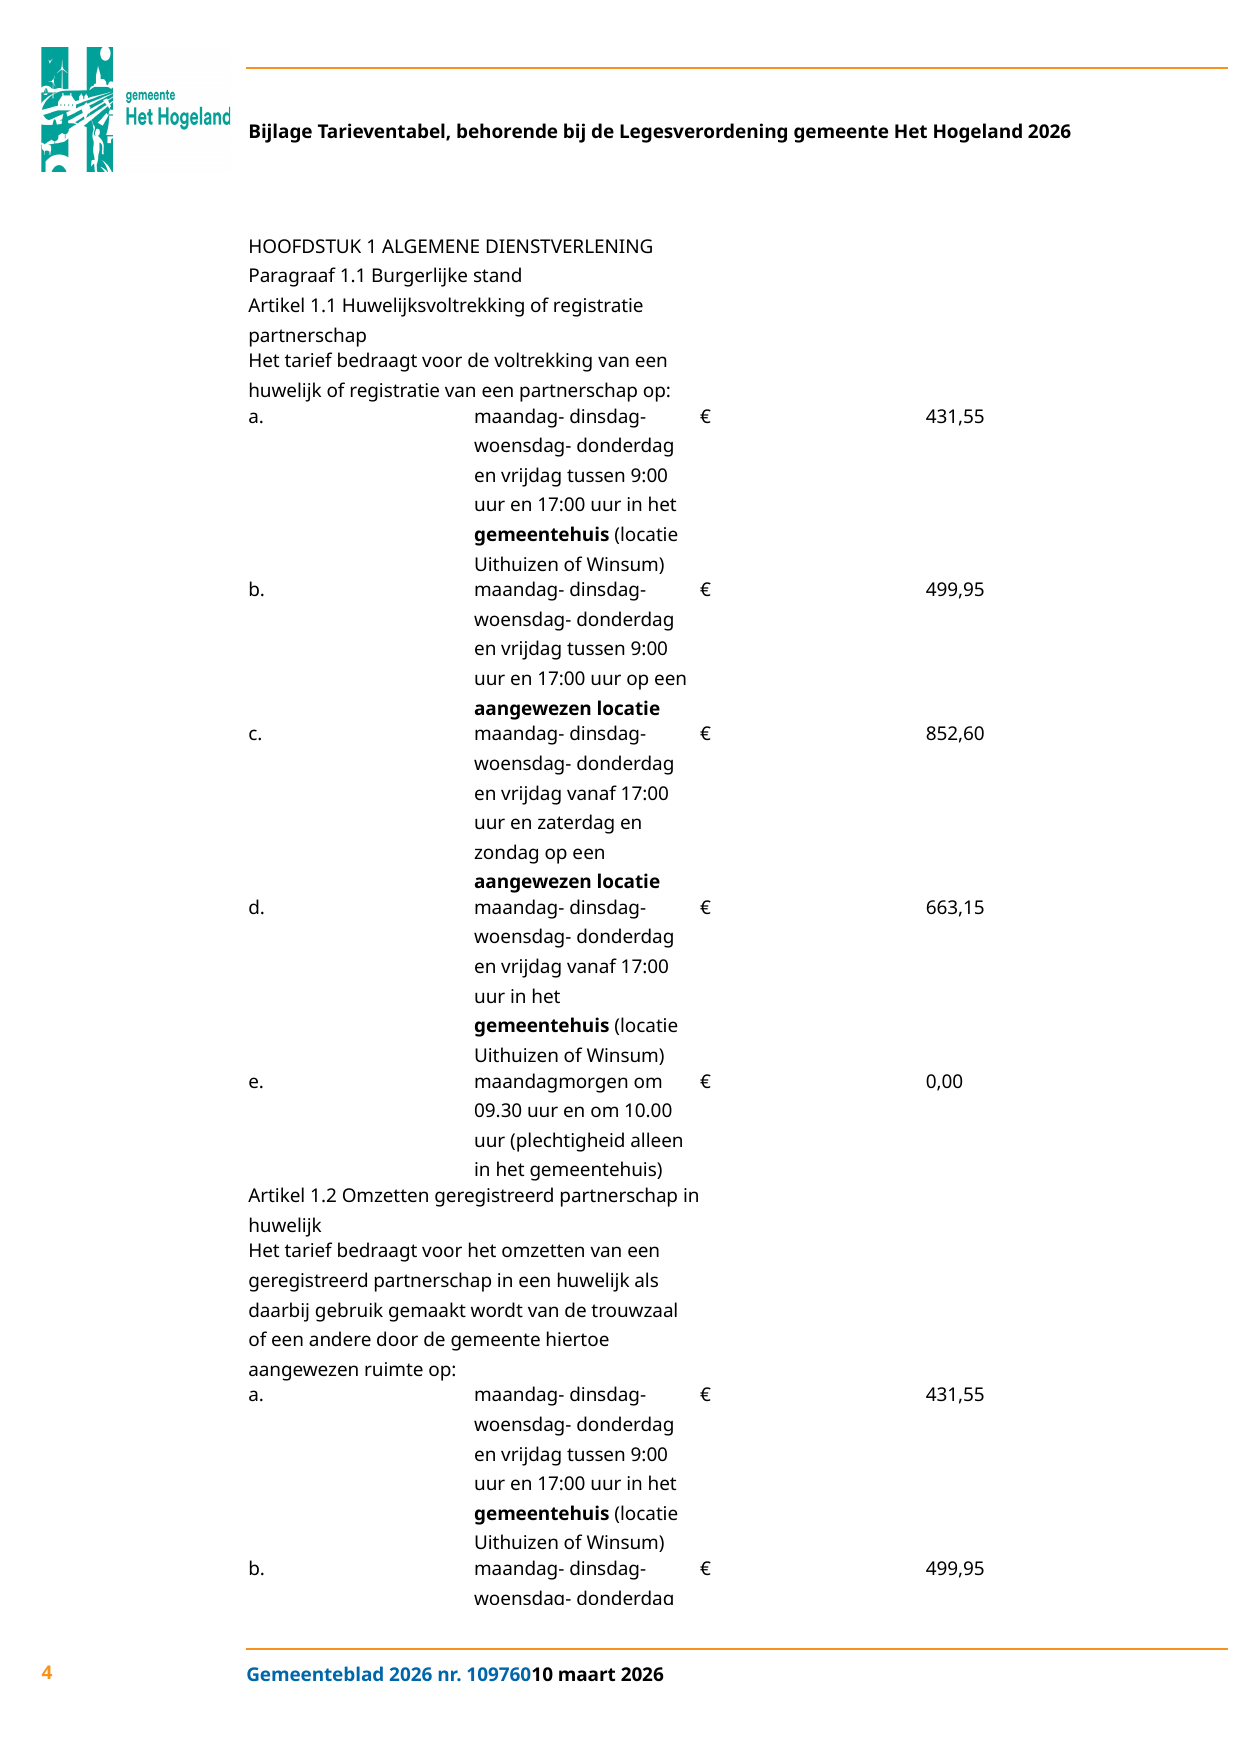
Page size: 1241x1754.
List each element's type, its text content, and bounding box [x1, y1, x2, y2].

table_cell € [700, 1555, 926, 1604]
table_cell € [700, 1382, 926, 1555]
table_cell € [700, 403, 926, 576]
table_cell 0,00 [926, 1068, 1152, 1182]
table_cell [926, 1238, 1152, 1382]
table_cell maandag- dinsdag- woensdag- donderdag en vrijdag tussen 9:00 uur en 17:00 uur in het gemeentehuis (locatie Uithuizen of Winsum) [474, 403, 700, 576]
table_cell b. [248, 1555, 474, 1604]
text Paragraaf 1.1 Burgerlijke stand [248, 262, 1152, 288]
table_cell € [700, 1068, 926, 1182]
table_header Artikel 1.1 Huwelijksvoltrekking of registratie partnerschap [248, 292, 700, 347]
table_cell maandag- dinsdag- woensdag- donderdag en vrijdag vanaf 17:00 uur en zaterdag en zondag op een aangewezen locatie [474, 721, 700, 894]
table_cell [926, 348, 1152, 403]
table_cell maandagmorgen om 09.30 uur en om 10.00 uur (plechtigheid alleen in het gemeentehuis) [474, 1068, 700, 1182]
table_cell [926, 1182, 1152, 1238]
table_cell € [700, 721, 926, 894]
table_cell € [700, 576, 926, 721]
table_cell 431,55 [926, 1382, 1152, 1555]
table_cell a. [248, 1382, 474, 1555]
table_cell maandag- dinsdag- woensdag- donderdag [474, 1555, 700, 1604]
text HOOFDSTUK 1 ALGEMENE DIENSTVERLENING [248, 233, 1152, 259]
table_cell 663,15 [926, 894, 1152, 1068]
table_cell b. [248, 576, 474, 721]
table_cell maandag- dinsdag- woensdag- donderdag en vrijdag tussen 9:00 uur en 17:00 uur op een aangewezen locatie [474, 576, 700, 721]
table_cell € [700, 894, 926, 1068]
picture [41, 47, 231, 172]
table_cell 431,55 [926, 403, 1152, 576]
table_header [700, 292, 926, 347]
table_cell [700, 348, 926, 403]
table_cell c. [248, 721, 474, 894]
table_cell d. [248, 894, 474, 1068]
table_header [926, 292, 1152, 347]
table_cell Het tarief bedraagt voor de voltrekking van een huwelijk of registratie van een partnerschap op: [248, 348, 700, 403]
table_cell [700, 1182, 926, 1238]
table_cell maandag- dinsdag- woensdag- donderdag en vrijdag vanaf 17:00 uur in het gemeentehuis (locatie Uithuizen of Winsum) [474, 894, 700, 1068]
text Bijlage Tarieventabel, behorende bij de Legesverordening gemeente Het Hogeland 2026 [248, 116, 1152, 144]
table_cell e. [248, 1068, 474, 1182]
table_cell maandag- dinsdag- woensdag- donderdag en vrijdag tussen 9:00 uur en 17:00 uur in het gemeentehuis (locatie Uithuizen of Winsum) [474, 1382, 700, 1555]
table_cell Artikel 1.2 Omzetten geregistreerd partnerschap in huwelijk [248, 1182, 700, 1238]
table_cell [700, 1238, 926, 1382]
table_cell 499,95 [926, 576, 1152, 721]
table_cell 852,60 [926, 721, 1152, 894]
table_cell 499,95 [926, 1555, 1152, 1604]
table_cell Het tarief bedraagt voor het omzetten van een geregistreerd partnerschap in een huwelijk als daarbij gebruik gemaakt wordt van de trouwzaal of een andere door de gemeente hiertoe aangewezen ruimte op: [248, 1238, 700, 1382]
table_cell a. [248, 403, 474, 576]
